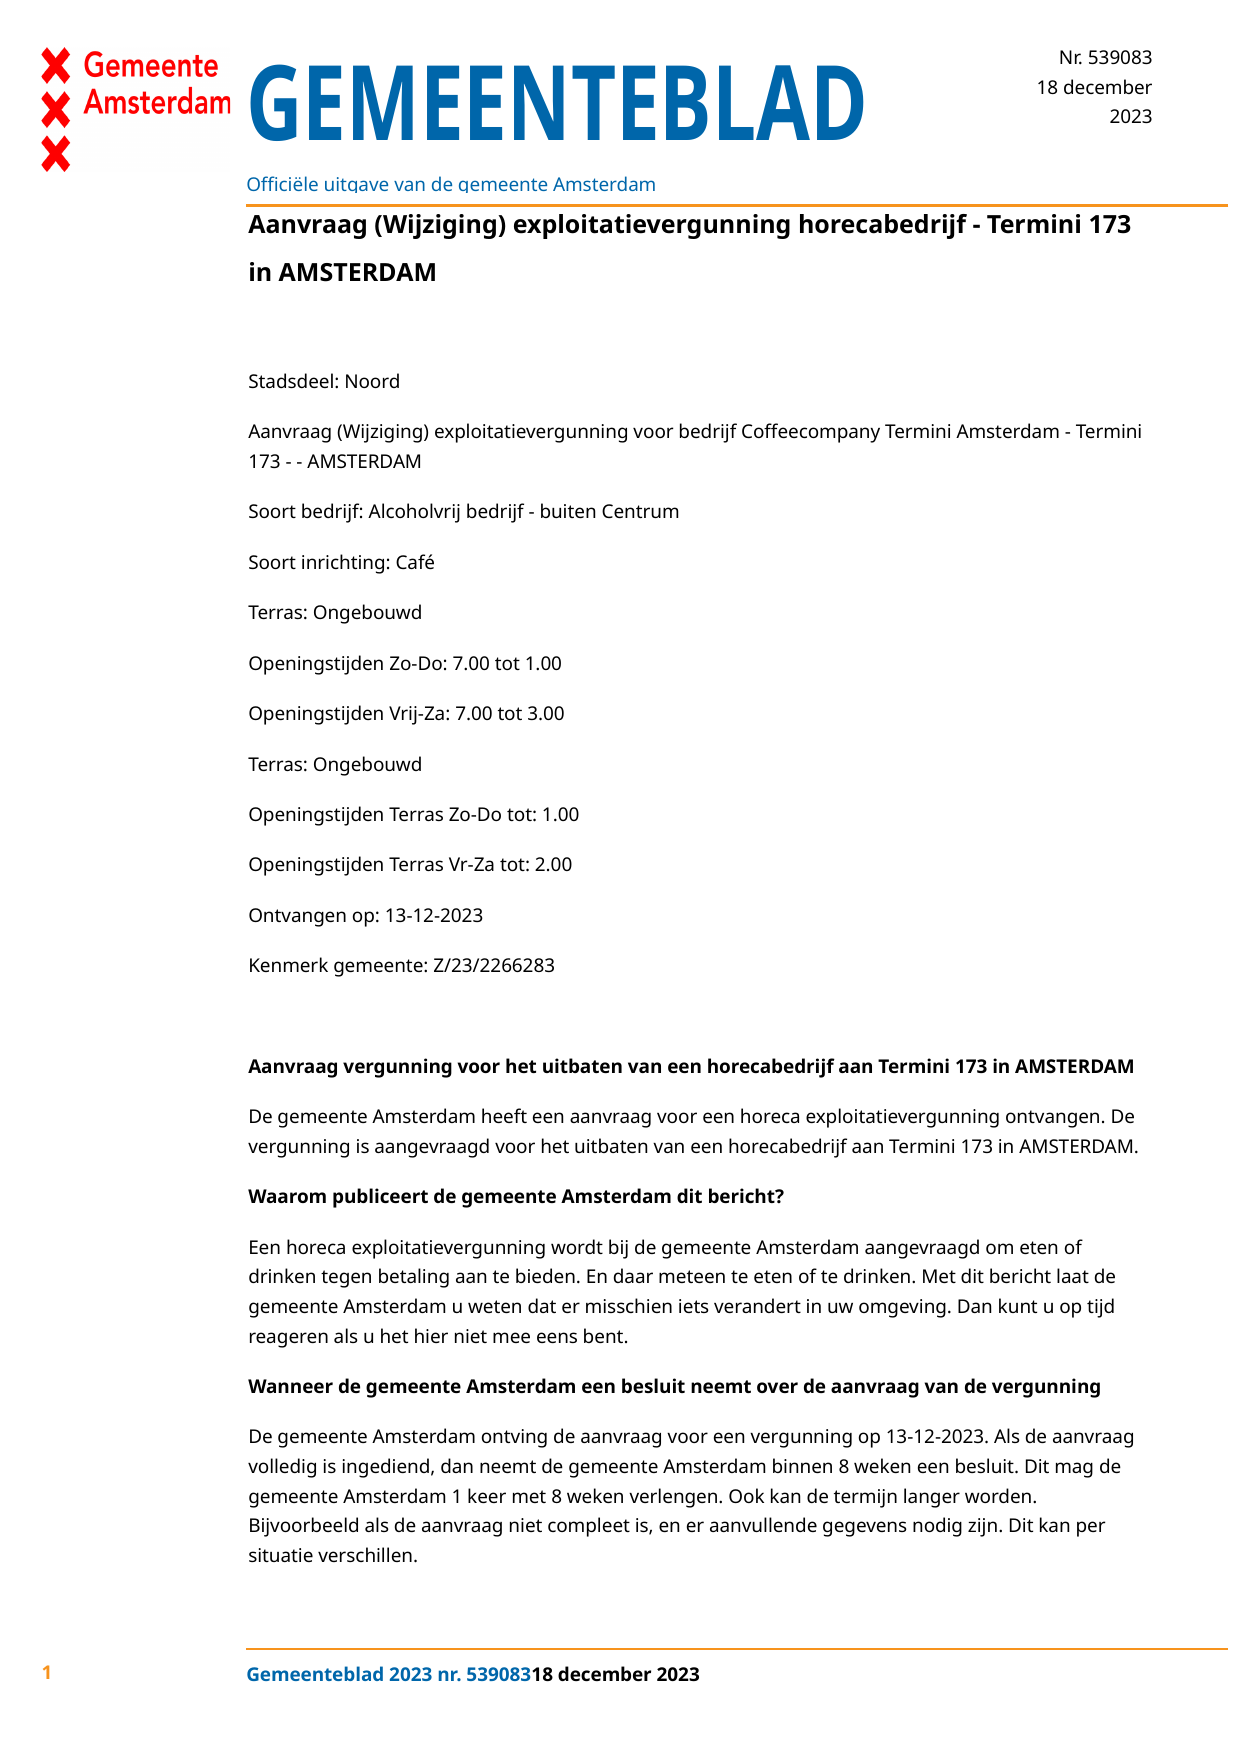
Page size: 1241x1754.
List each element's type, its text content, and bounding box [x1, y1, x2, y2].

text Openingstijden Vrij-Za: 7.00 tot 3.00 [248, 700, 1152, 726]
text Ontvangen op: 13-12-2023 [248, 902, 1152, 928]
text Aanvraag (Wijziging) exploitatievergunning voor bedrijf Coffeecompany Termini Amsterdam - Termini 173 - - AMSTERDAM [248, 419, 1152, 474]
text Openingstijden Terras Zo-Do tot: 1.00 [248, 801, 1152, 827]
text Soort inrichting: Café [248, 549, 1152, 575]
text Aanvraag vergunning voor het uitbaten van een horecabedrijf aan Termini 173 in AMSTERDAM [248, 1053, 1152, 1079]
text De gemeente Amsterdam heeft een aanvraag voor een horeca exploitatievergunning ontvangen. De vergunning is aangevraagd voor het uitbaten van een horecabedrijf aan Termini 173 in AMSTERDAM. [248, 1104, 1152, 1159]
text De gemeente Amsterdam ontving de aanvraag voor een vergunning op 13-12-2023. Als de aanvraag volledig is ingediend, dan neemt de gemeente Amsterdam binnen 8 weken een besluit. Dit mag de gemeente Amsterdam 1 keer met 8 weken verlengen. Ook kan de termijn langer worden. Bijvoorbeeld als de aanvraag niet compleet is, en er aanvullende gegevens nodig zijn. Dit kan per situatie verschillen. [248, 1424, 1152, 1568]
text Waarom publiceert de gemeente Amsterdam dit bericht? [248, 1184, 1152, 1209]
text Kenmerk gemeente: Z/23/2266283 [248, 952, 1152, 978]
text Aanvraag (Wijziging) exploitatievergunning horecabedrijf - Termini 173 in AMSTERDAM [248, 207, 1152, 288]
text Terras: Ongebouwd [248, 599, 1152, 625]
picture [41, 47, 231, 172]
text Stadsdeel: Noord [248, 368, 1152, 394]
text Openingstijden Zo-Do: 7.00 tot 1.00 [248, 650, 1152, 676]
text Openingstijden Terras Vr-Za tot: 2.00 [248, 852, 1152, 877]
text Een horeca exploitatievergunning wordt bij de gemeente Amsterdam aangevraagd om eten of drinken tegen betaling aan te bieden. En daar meteen te eten of te drinken. Met dit bericht laat de gemeente Amsterdam u weten dat er misschien iets verandert in uw omgeving. Dan kunt u op tijd reageren als u het hier niet mee eens bent. [248, 1234, 1152, 1349]
text Soort bedrijf: Alcoholvrij bedrijf - buiten Centrum [248, 499, 1152, 524]
text Terras: Ongebouwd [248, 751, 1152, 777]
text Wanneer de gemeente Amsterdam een besluit neemt over de aanvraag van de vergunning [248, 1373, 1152, 1399]
